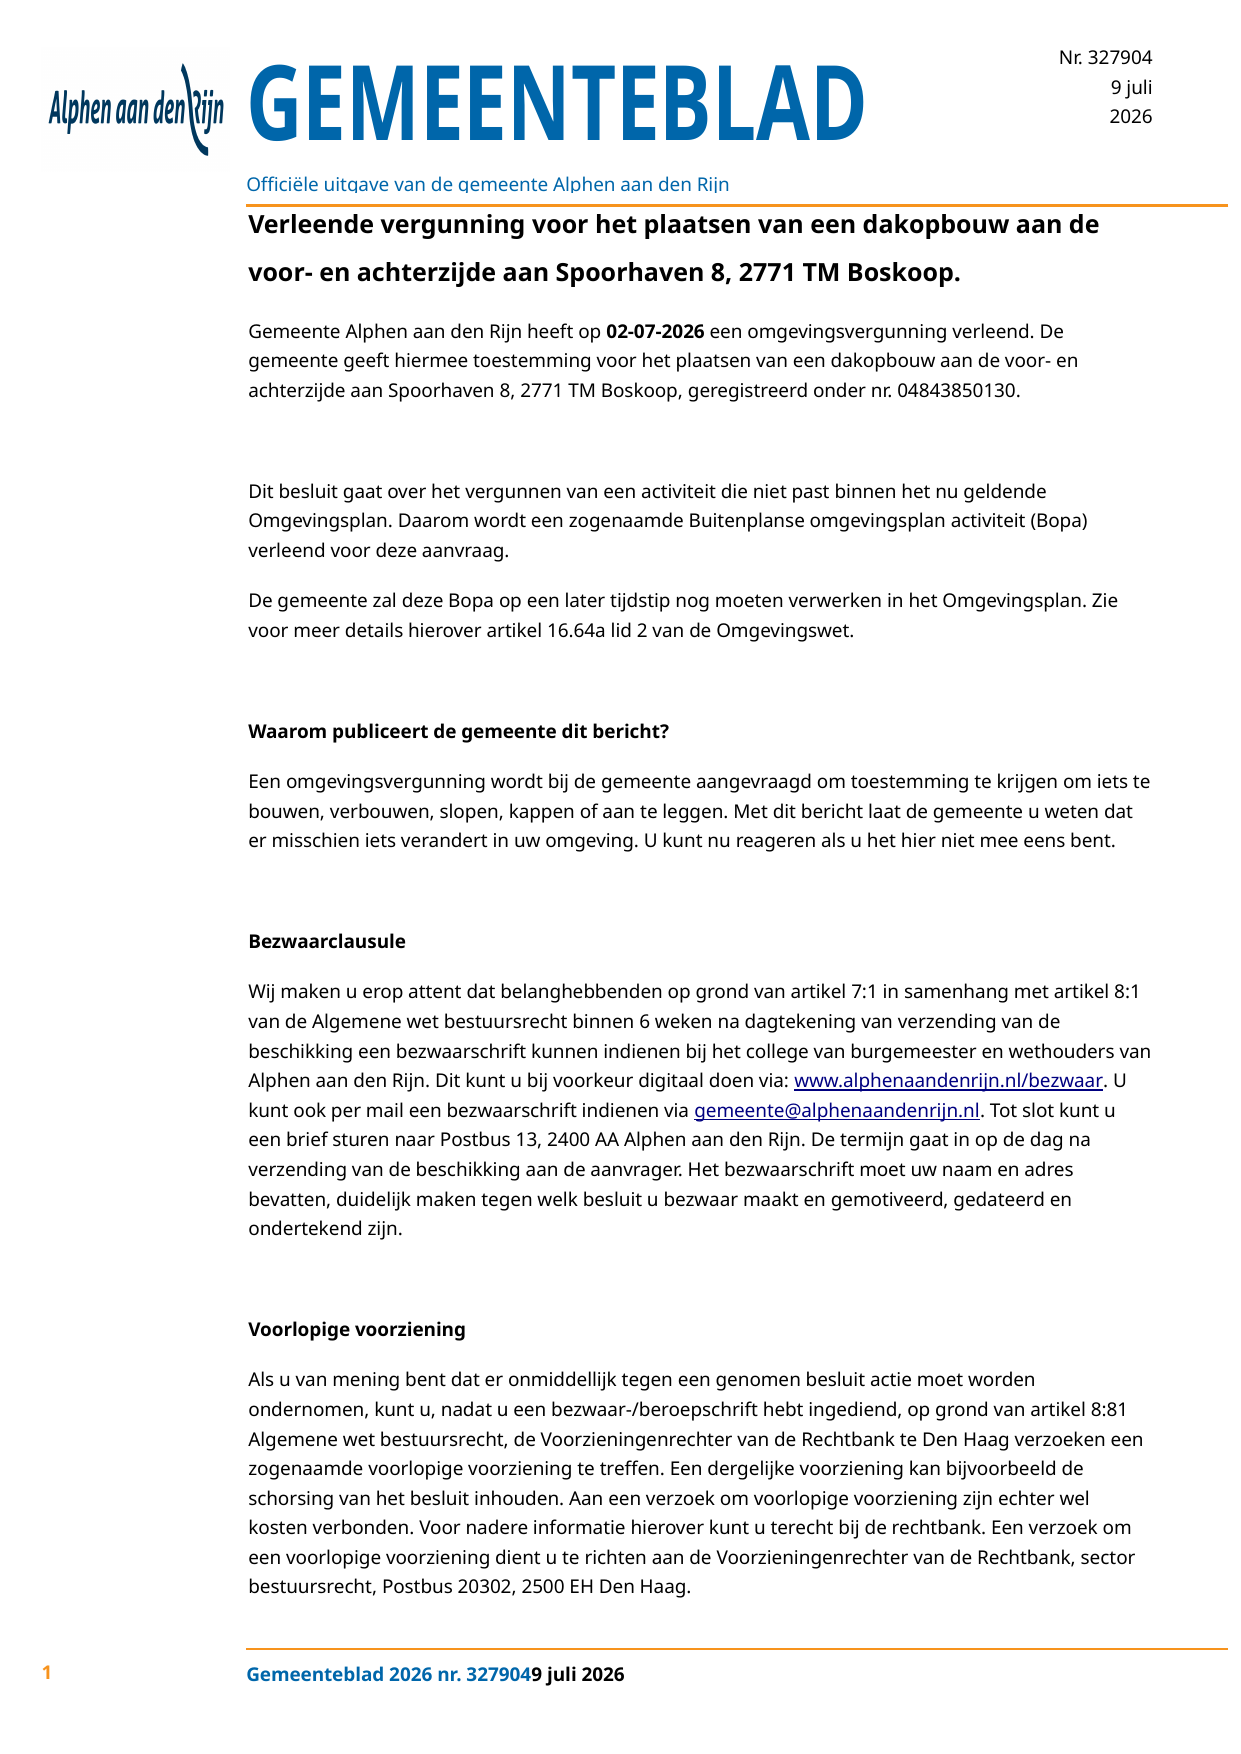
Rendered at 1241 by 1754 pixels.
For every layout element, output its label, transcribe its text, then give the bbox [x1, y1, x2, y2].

text Een omgevingsvergunning wordt bij de gemeente aangevraagd om toestemming te krijgen om iets te bouwen, verbouwen, slopen, kappen of aan te leggen. Met dit bericht laat de gemeente u weten dat er misschien iets verandert in uw omgeving. U kunt nu reageren als u het hier niet mee eens bent. [248, 768, 1152, 853]
text Dit besluit gaat over het vergunnen van een activiteit die niet past binnen het nu geldende Omgevingsplan. Daarom wordt een zogenaamde Buitenplanse omgevingsplan activiteit (Bopa) verleend voor deze aanvraag. [248, 478, 1152, 563]
text Waarom publiceert de gemeente dit bericht? [248, 718, 1152, 744]
picture [41, 47, 231, 172]
text Verleende vergunning voor het plaatsen van een dakopbouw aan de voor- en achterzijde aan Spoorhaven 8, 2771 TM Boskoop. [248, 207, 1152, 288]
text Bezwaarclausule [248, 928, 1152, 954]
text De gemeente zal deze Bopa op een later tijdstip nog moeten verwerken in het Omgevingsplan. Zie voor meer details hierover artikel 16.64a lid 2 van de Omgevingswet. [248, 587, 1152, 643]
text Gemeente Alphen aan den Rijn heeft op 02-07-2026 een omgevingsvergunning verleend. De gemeente geeft hiermee toestemming voor het plaatsen van een dakopbouw aan de voor- en achterzijde aan Spoorhaven 8, 2771 TM Boskoop, geregistreerd onder nr. 04843850130. [248, 318, 1152, 403]
text Als u van mening bent dat er onmiddellijk tegen een genomen besluit actie moet worden ondernomen, kunt u, nadat u een bezwaar-/beroepschrift hebt ingediend, op grond van artikel 8:81 Algemene wet bestuursrecht, de Voorzieningenrechter van de Rechtbank te Den Haag verzoeken een zogenaamde voorlopige voorziening te treffen. Een dergelijke voorziening kan bijvoorbeeld de schorsing van het besluit inhouden. Aan een verzoek om voorlopige voorziening zijn echter wel kosten verbonden. Voor nadere informatie hierover kunt u terecht bij de rechtbank. Een verzoek om een voorlopige voorziening dient u te richten aan de Voorzieningenrechter van de Rechtbank, sector bestuursrecht, Postbus 20302, 2500 EH Den Haag. [248, 1367, 1152, 1599]
text Voorlopige voorziening [248, 1316, 1152, 1342]
text Wij maken u erop attent dat belanghebbenden op grond van artikel 7:1 in samenhang met artikel 8:1 van de Algemene wet bestuursrecht binnen 6 weken na dagtekening van verzending van de beschikking een bezwaarschrift kunnen indienen bij het college van burgemeester en wethouders van Alphen aan den Rijn. Dit kunt u bij voorkeur digitaal doen via: www.alphenaandenrijn.nl/bezwaar. U kunt ook per mail een bezwaarschrift indienen via gemeente@alphenaandenrijn.nl. Tot slot kunt u een brief sturen naar Postbus 13, 2400 AA Alphen aan den Rijn. De termijn gaat in op de dag na verzending van de beschikking aan de aanvrager. Het bezwaarschrift moet uw naam en adres bevatten, duidelijk maken tegen welk besluit u bezwaar maakt en gemotiveerd, gedateerd en ondertekend zijn. [248, 979, 1152, 1241]
